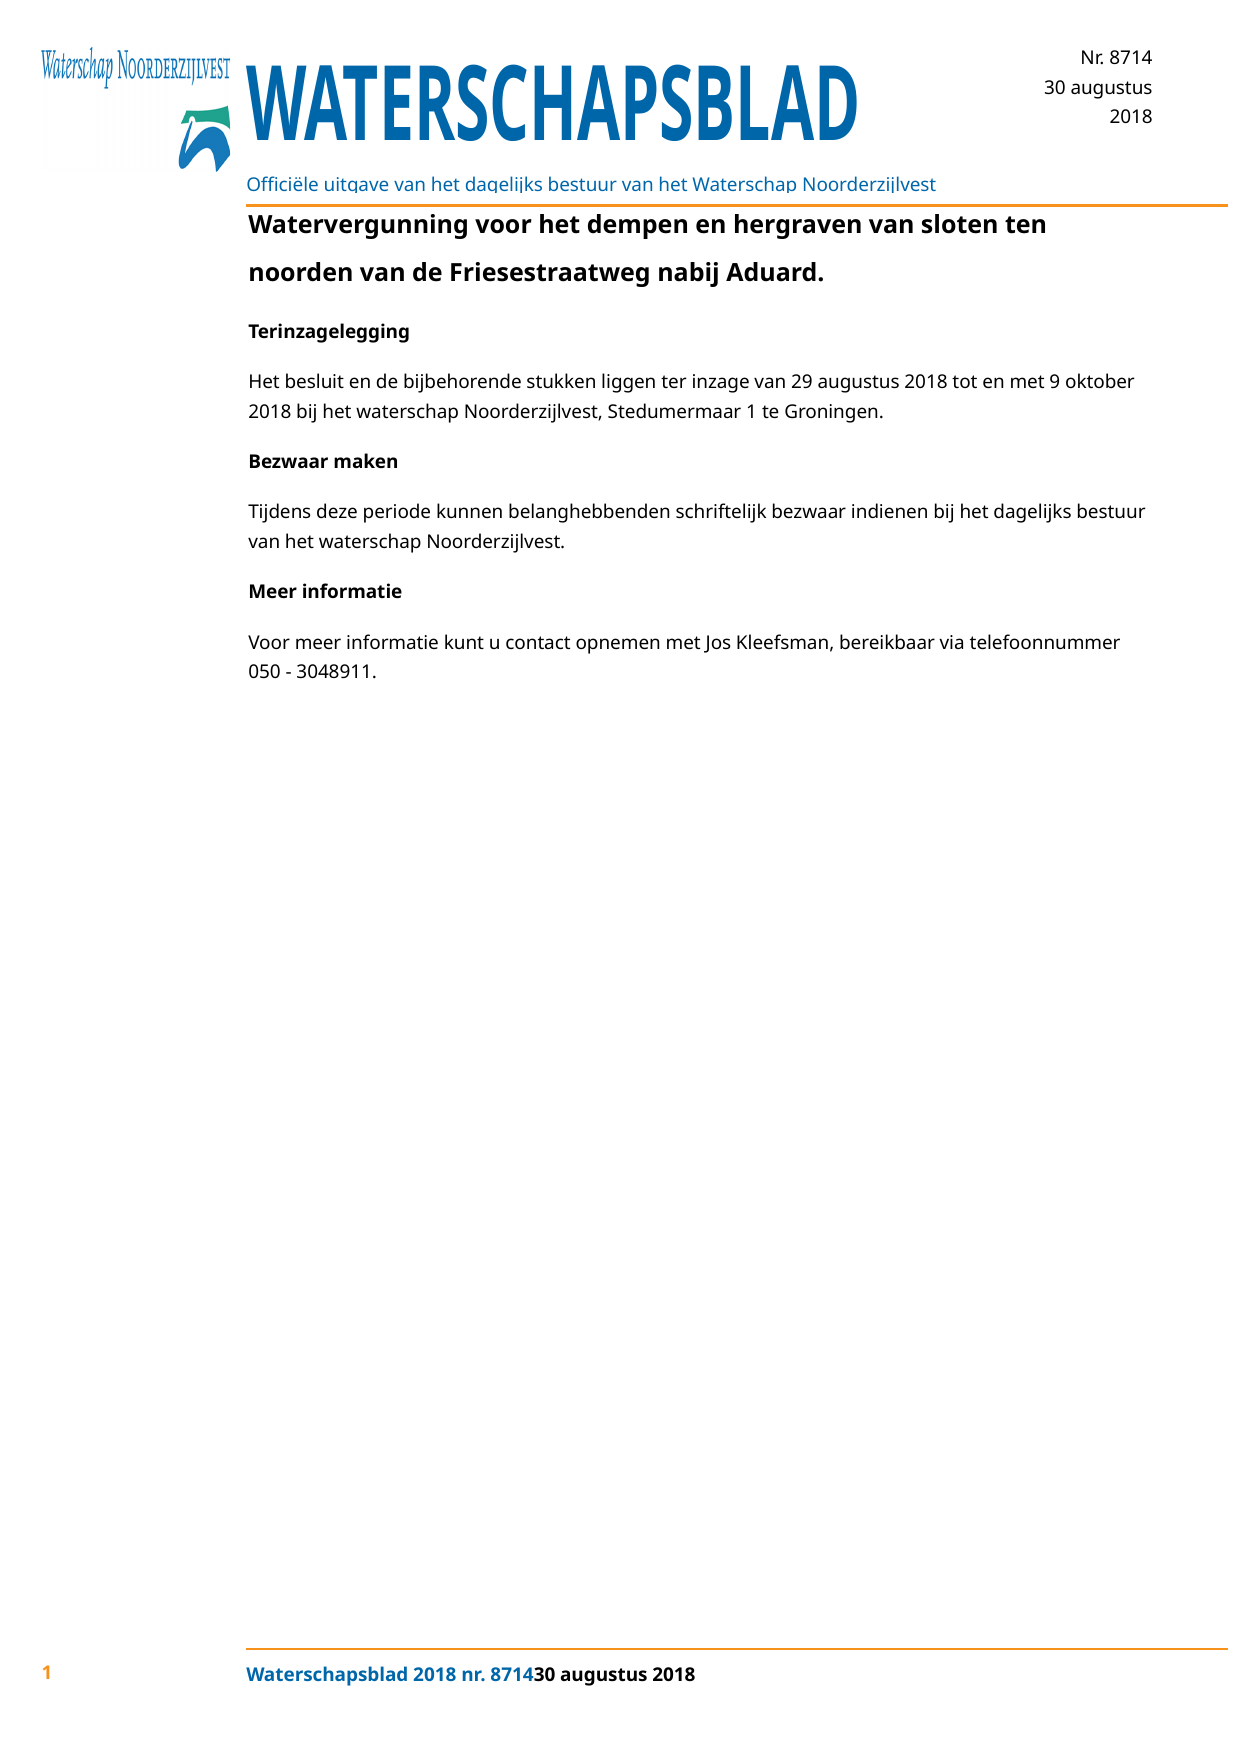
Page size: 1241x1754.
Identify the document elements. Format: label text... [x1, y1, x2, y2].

text Voor meer informatie kunt u contact opnemen met Jos Kleefsman, bereikbaar via telefoonnummer 050 - 3048911. [248, 629, 1152, 684]
text Meer informatie [248, 579, 1152, 604]
text Tijdens deze periode kunnen belanghebbenden schriftelijk bezwaar indienen bij het dagelijks bestuur van het waterschap Noorderzijlvest. [248, 499, 1152, 554]
text Watervergunning voor het dempen en hergraven van sloten ten noorden van de Friesestraatweg nabij Aduard. [248, 207, 1152, 288]
picture [41, 47, 231, 172]
text Terinzagelegging [248, 318, 1152, 344]
text Bezwaar maken [248, 448, 1152, 474]
text Het besluit en de bijbehorende stukken liggen ter inzage van 29 augustus 2018 tot en met 9 oktober 2018 bij het waterschap Noorderzijlvest, Stedumermaar 1 te Groningen. [248, 368, 1152, 424]
